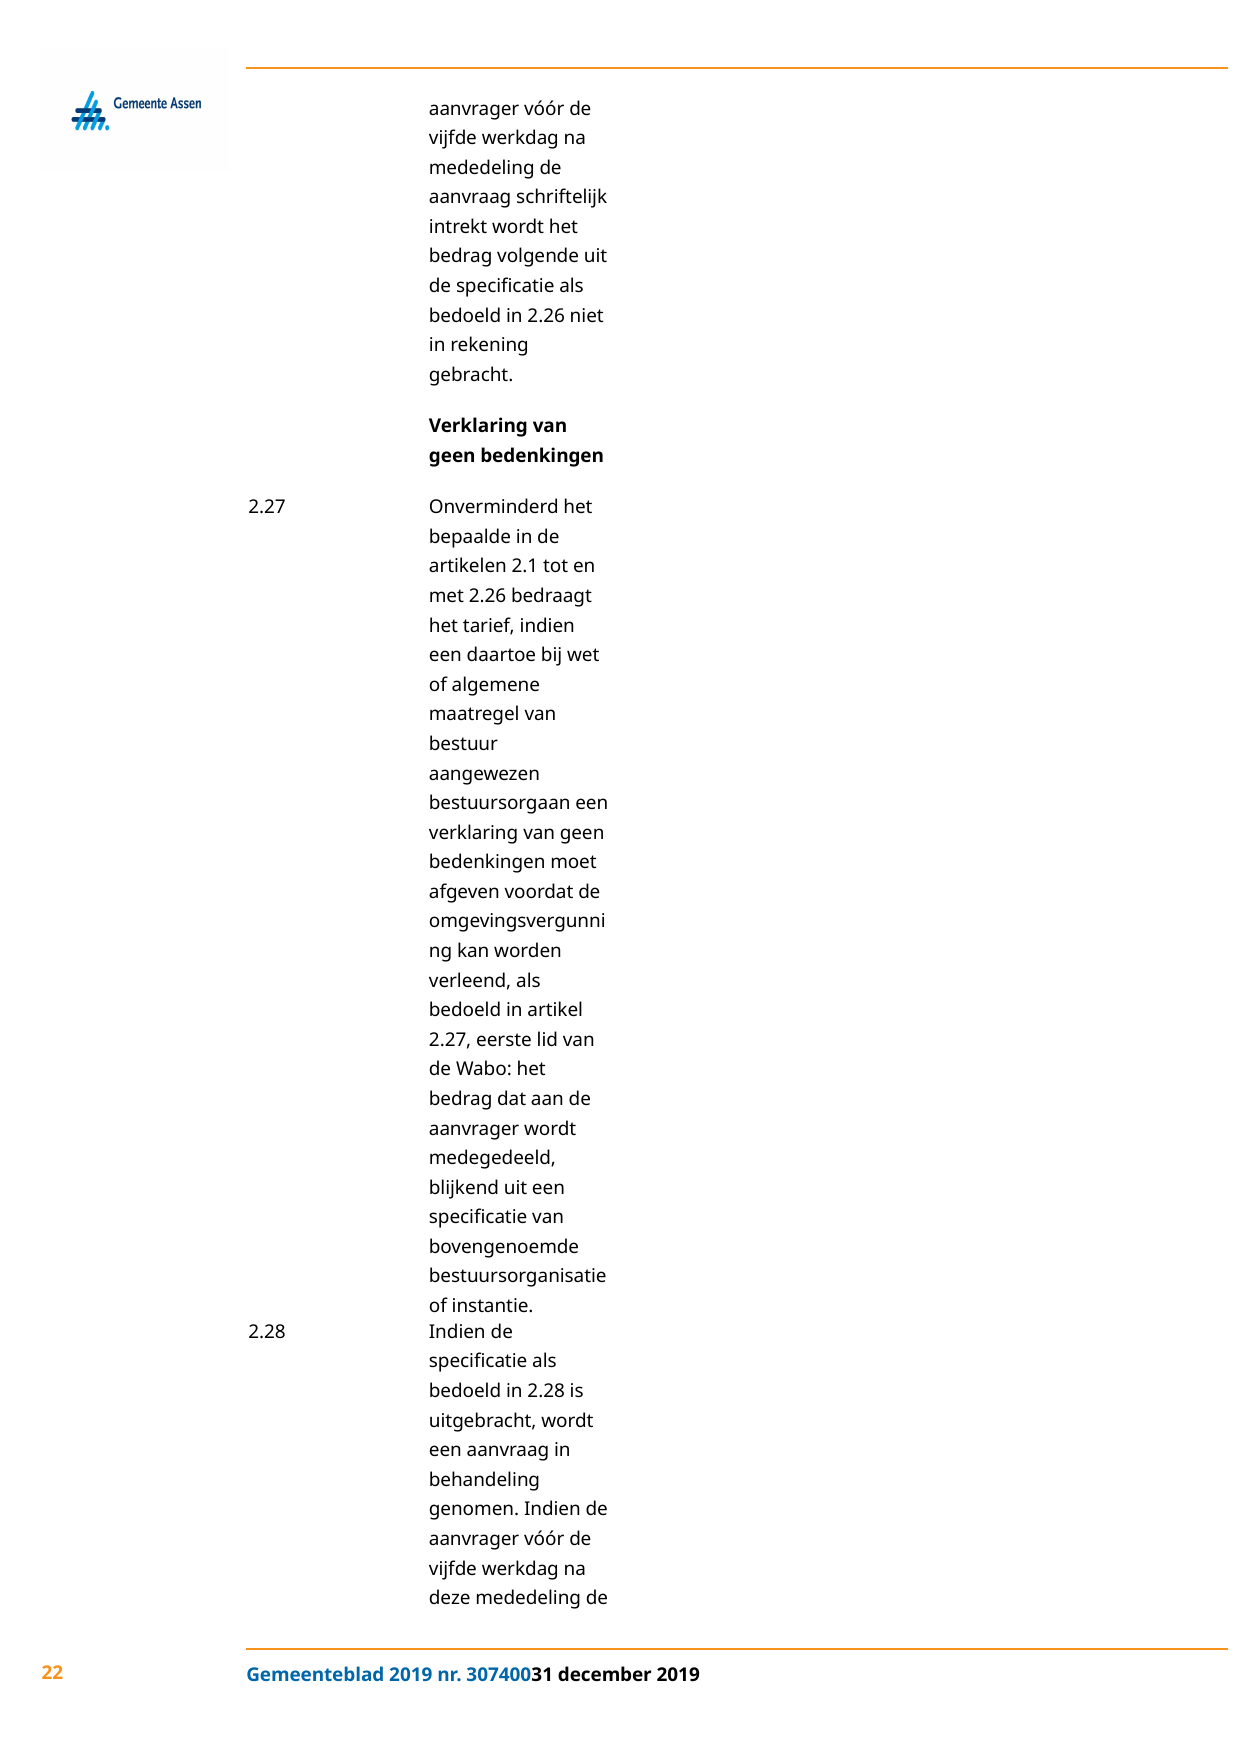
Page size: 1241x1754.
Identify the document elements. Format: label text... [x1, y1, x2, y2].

table_cell [248, 95, 429, 387]
table_cell aanvrager vóór de vijfde werkdag na mededeling de aanvraag schriftelijk intrekt wordt het bedrag volgende uit de specificatie als bedoeld in 2.26 niet in rekening gebracht. [429, 95, 609, 387]
table_cell [609, 468, 790, 493]
table_cell [429, 387, 609, 412]
table_cell Verklaring van geen bedenkingen [429, 413, 609, 468]
table_cell [609, 387, 790, 412]
table_cell [248, 387, 429, 412]
picture [41, 47, 231, 172]
table_cell Onverminderd het bepaalde in de artikelen 2.1 tot en met 2.26 bedraagt het tarief, indien een daartoe bij wet of algemene maatregel van bestuur aangewezen bestuursorgaan een verklaring van geen bedenkingen moet afgeven voordat de omgevingsvergunning kan worden verleend, als bedoeld in artikel 2.27, eerste lid van de Wabo: het bedrag dat aan de aanvrager wordt medegedeeld, blijkend uit een specificatie van bovengenoemde bestuursorganisatie of instantie. [429, 494, 609, 1318]
table_cell [609, 95, 790, 387]
table_cell 2.28 [248, 1318, 429, 1610]
table_cell Indien de specificatie als bedoeld in 2.28 is uitgebracht, wordt een aanvraag in behandeling genomen. Indien de aanvrager vóór de vijfde werkdag na deze mededeling de [429, 1318, 609, 1610]
table_cell [609, 494, 790, 1318]
table_cell 2.27 [248, 494, 429, 1318]
table_cell [609, 413, 790, 468]
table_cell [429, 468, 609, 493]
table_cell [248, 413, 429, 468]
table_cell [609, 1318, 790, 1610]
table_cell [248, 468, 429, 493]
